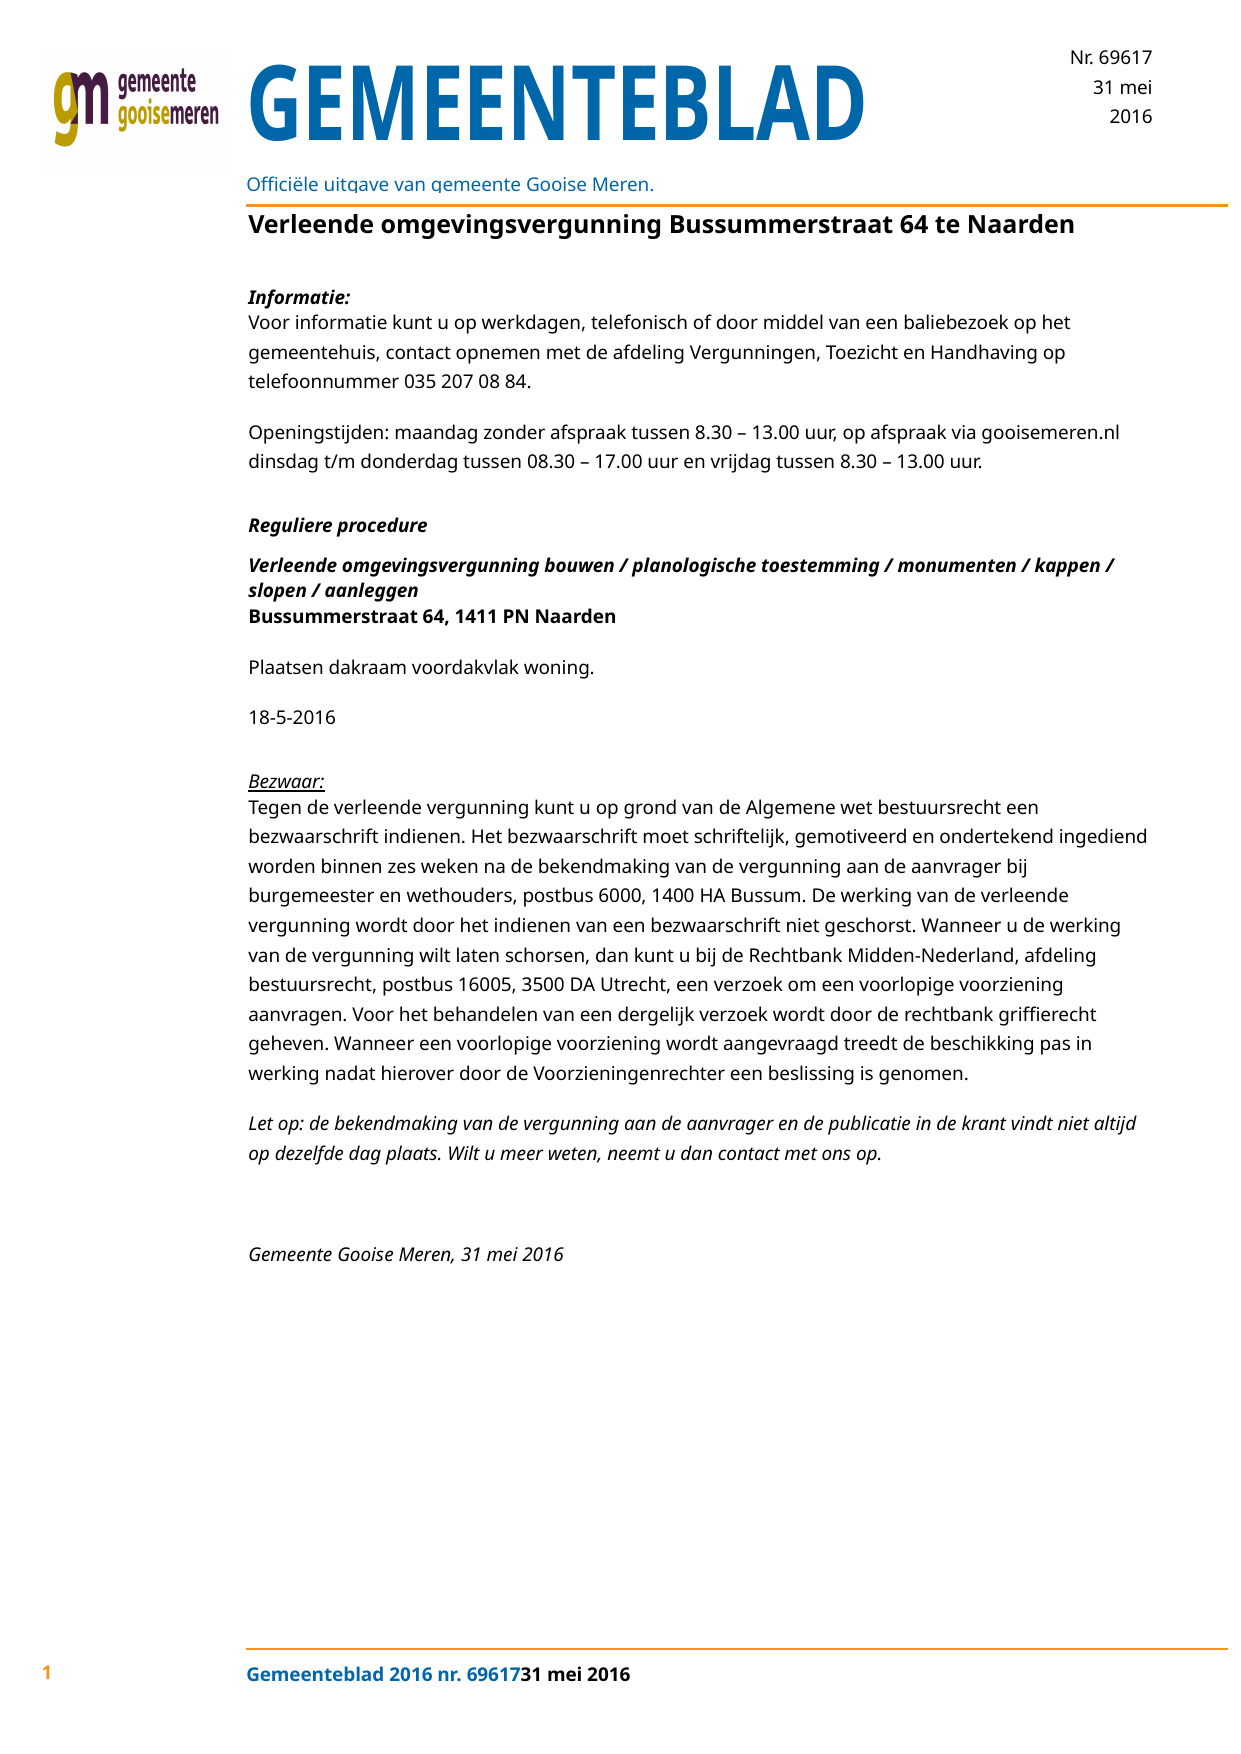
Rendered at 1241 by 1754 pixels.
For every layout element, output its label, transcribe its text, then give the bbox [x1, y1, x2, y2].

text Reguliere procedure [248, 513, 1152, 538]
picture [41, 47, 231, 172]
text Voor informatie kunt u op werkdagen, telefonisch of door middel van een baliebezoek op het gemeentehuis, contact opnemen met de afdeling Vergunningen, Toezicht en Handhaving op telefoonnummer 035 207 08 84. [248, 309, 1152, 394]
text Bezwaar: [248, 768, 1152, 794]
text Plaatsen dakraam voordakvlak woning. [248, 654, 1152, 679]
text Tegen de verleende vergunning kunt u op grond van de Algemene wet bestuursrecht een bezwaarschrift indienen. Het bezwaarschrift moet schriftelijk, gemotiveerd en ondertekend ingediend worden binnen zes weken na de bekendmaking van de vergunning aan de aanvrager bij burgemeester en wethouders, postbus 6000, 1400 HA Bussum. De werking van de verleende vergunning wordt door het indienen van een bezwaarschrift niet geschorst. Wanneer u de werking van de vergunning wilt laten schorsen, dan kunt u bij de Rechtbank Midden-Nederland, afdeling bestuursrecht, postbus 16005, 3500 DA Utrecht, een verzoek om een voorlopige voorziening aanvragen. Voor het behandelen van een dergelijk verzoek wordt door de rechtbank griffierecht geheven. Wanneer een voorlopige voorziening wordt aangevraagd treedt de beschikking pas in werking nadat hierover door de Voorzieningenrechter een beslissing is genomen. [248, 794, 1152, 1086]
text Gemeente Gooise Meren, 31 mei 2016 [248, 1241, 1152, 1267]
text Verleende omgevingsvergunning bouwen / planologische toestemming / monumenten / kappen / slopen / aanleggen [248, 552, 1152, 603]
text Bussummerstraat 64, 1411 PN Naarden [248, 603, 1152, 629]
text Informatie: [248, 284, 1152, 309]
text Let op: de bekendmaking van de vergunning aan de aanvrager en de publicatie in de krant vindt niet altijd op dezelfde dag plaats. Wilt u meer weten, neemt u dan contact met ons op. [248, 1111, 1152, 1166]
text Verleende omgevingsvergunning Bussummerstraat 64 te Naarden [248, 207, 1152, 241]
text Openingstijden: maandag zonder afspraak tussen 8.30 – 13.00 uur, op afspraak via gooisemeren.nl dinsdag t/m donderdag tussen 08.30 – 17.00 uur en vrijdag tussen 8.30 – 13.00 uur. [248, 419, 1152, 474]
text 18-5-2016 [248, 704, 1152, 730]
